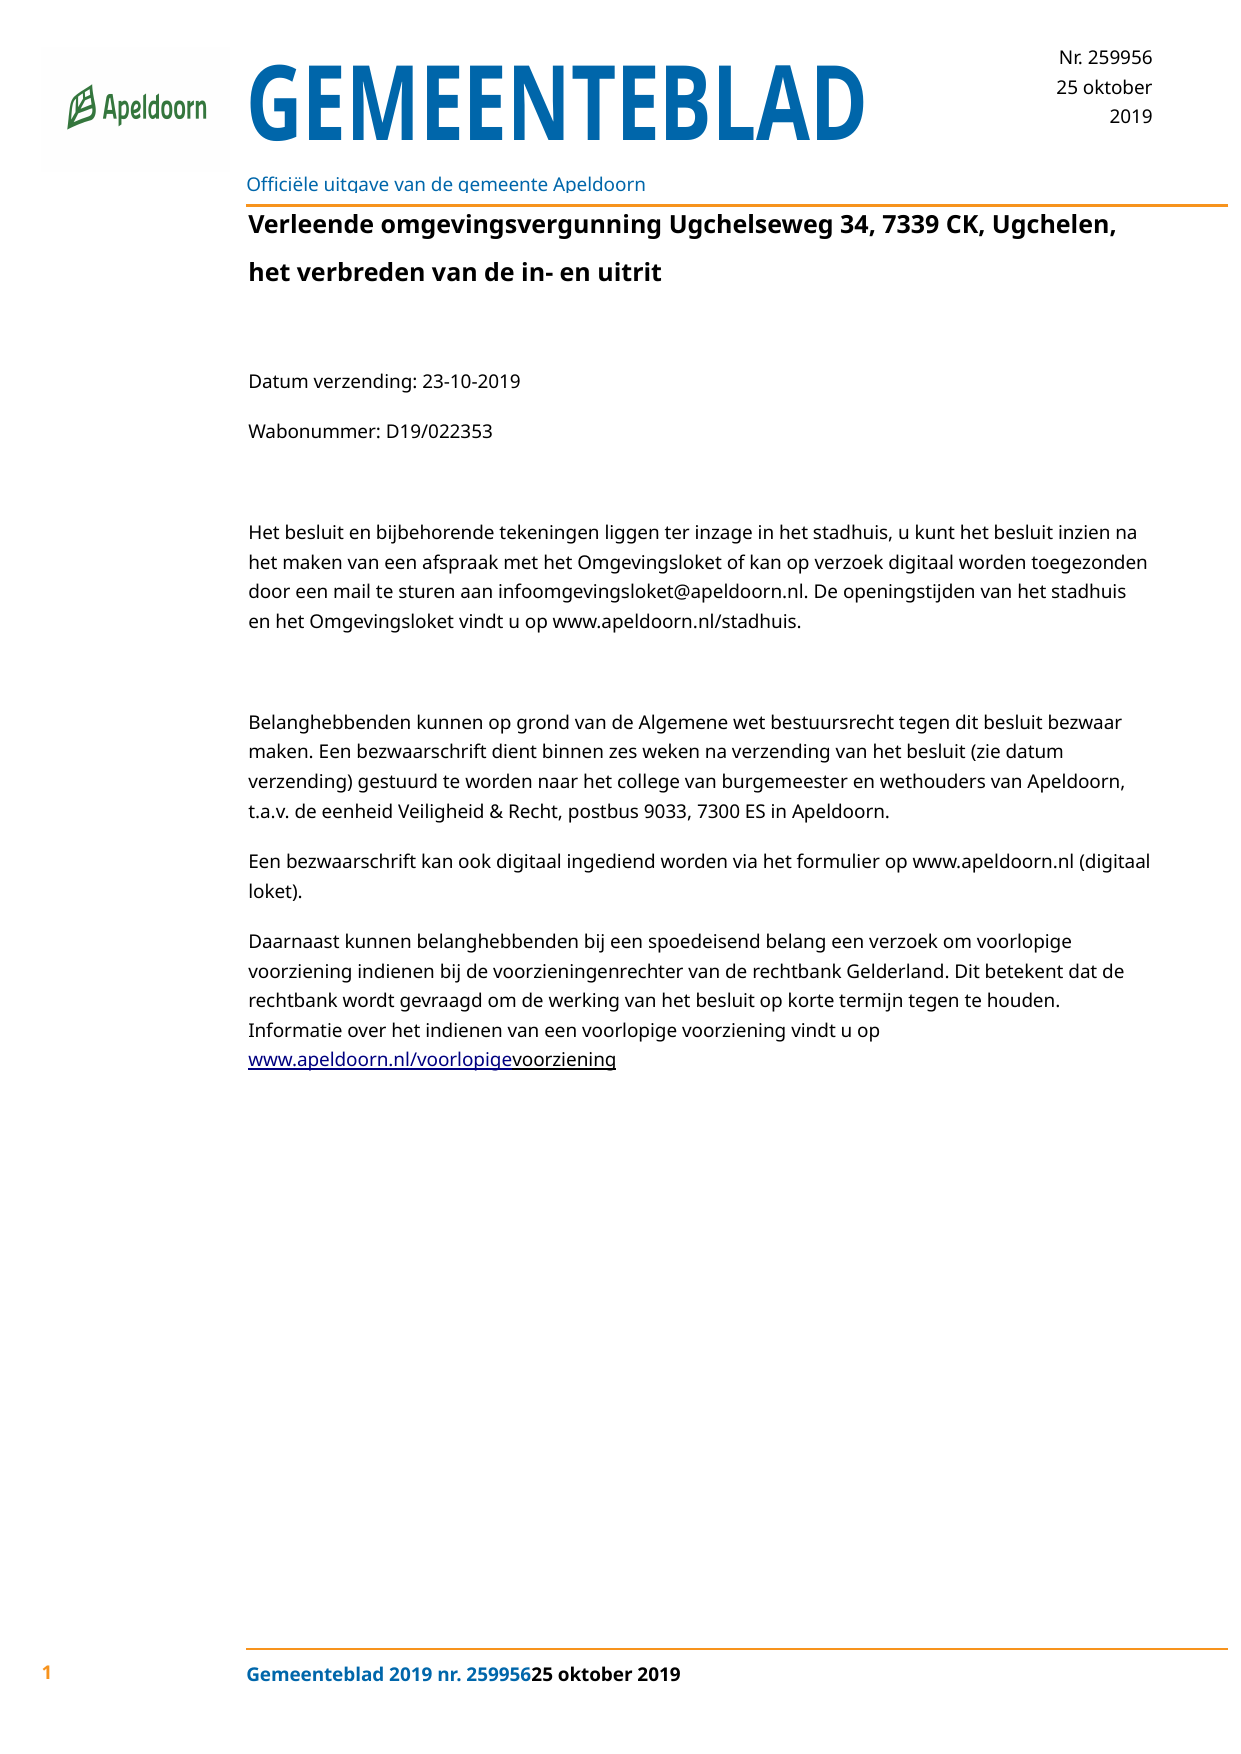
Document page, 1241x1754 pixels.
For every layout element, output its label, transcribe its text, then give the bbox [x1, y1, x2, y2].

text Belanghebbenden kunnen op grond van de Algemene wet bestuursrecht tegen dit besluit bezwaar maken. Een bezwaarschrift dient binnen zes weken na verzending van het besluit (zie datum verzending) gestuurd te worden naar het college van burgemeester en wethouders van Apeldoorn, t.a.v. de eenheid Veiligheid & Recht, postbus 9033, 7300 ES in Apeldoorn. [248, 709, 1152, 824]
picture [41, 47, 231, 172]
text Verleende omgevingsvergunning Ugchelseweg 34, 7339 CK, Ugchelen, het verbreden van de in- en uitrit [248, 207, 1152, 288]
text Het besluit en bijbehorende tekeningen liggen ter inzage in het stadhuis, u kunt het besluit inzien na het maken van een afspraak met het Omgevingsloket of kan op verzoek digitaal worden toegezonden door een mail te sturen aan infoomgevingsloket@apeldoorn.nl. De openingstijden van het stadhuis en het Omgevingsloket vindt u op www.apeldoorn.nl/stadhuis. [248, 519, 1152, 634]
text Een bezwaarschrift kan ook digitaal ingediend worden via het formulier op www.apeldoorn.nl (digitaal loket). [248, 848, 1152, 904]
text Wabonummer: D19/022353 [248, 419, 1152, 444]
text Datum verzending: 23-10-2019 [248, 368, 1152, 394]
text Daarnaast kunnen belanghebbenden bij een spoedeisend belang een verzoek om voorlopige voorziening indienen bij de voorzieningenrechter van de rechtbank Gelderland. Dit betekent dat de rechtbank wordt gevraagd om de werking van het besluit op korte termijn tegen te houden. Informatie over het indienen van een voorlopige voorziening vindt u op www.apeldoorn.nl/voorlopigevoorziening [248, 928, 1152, 1072]
